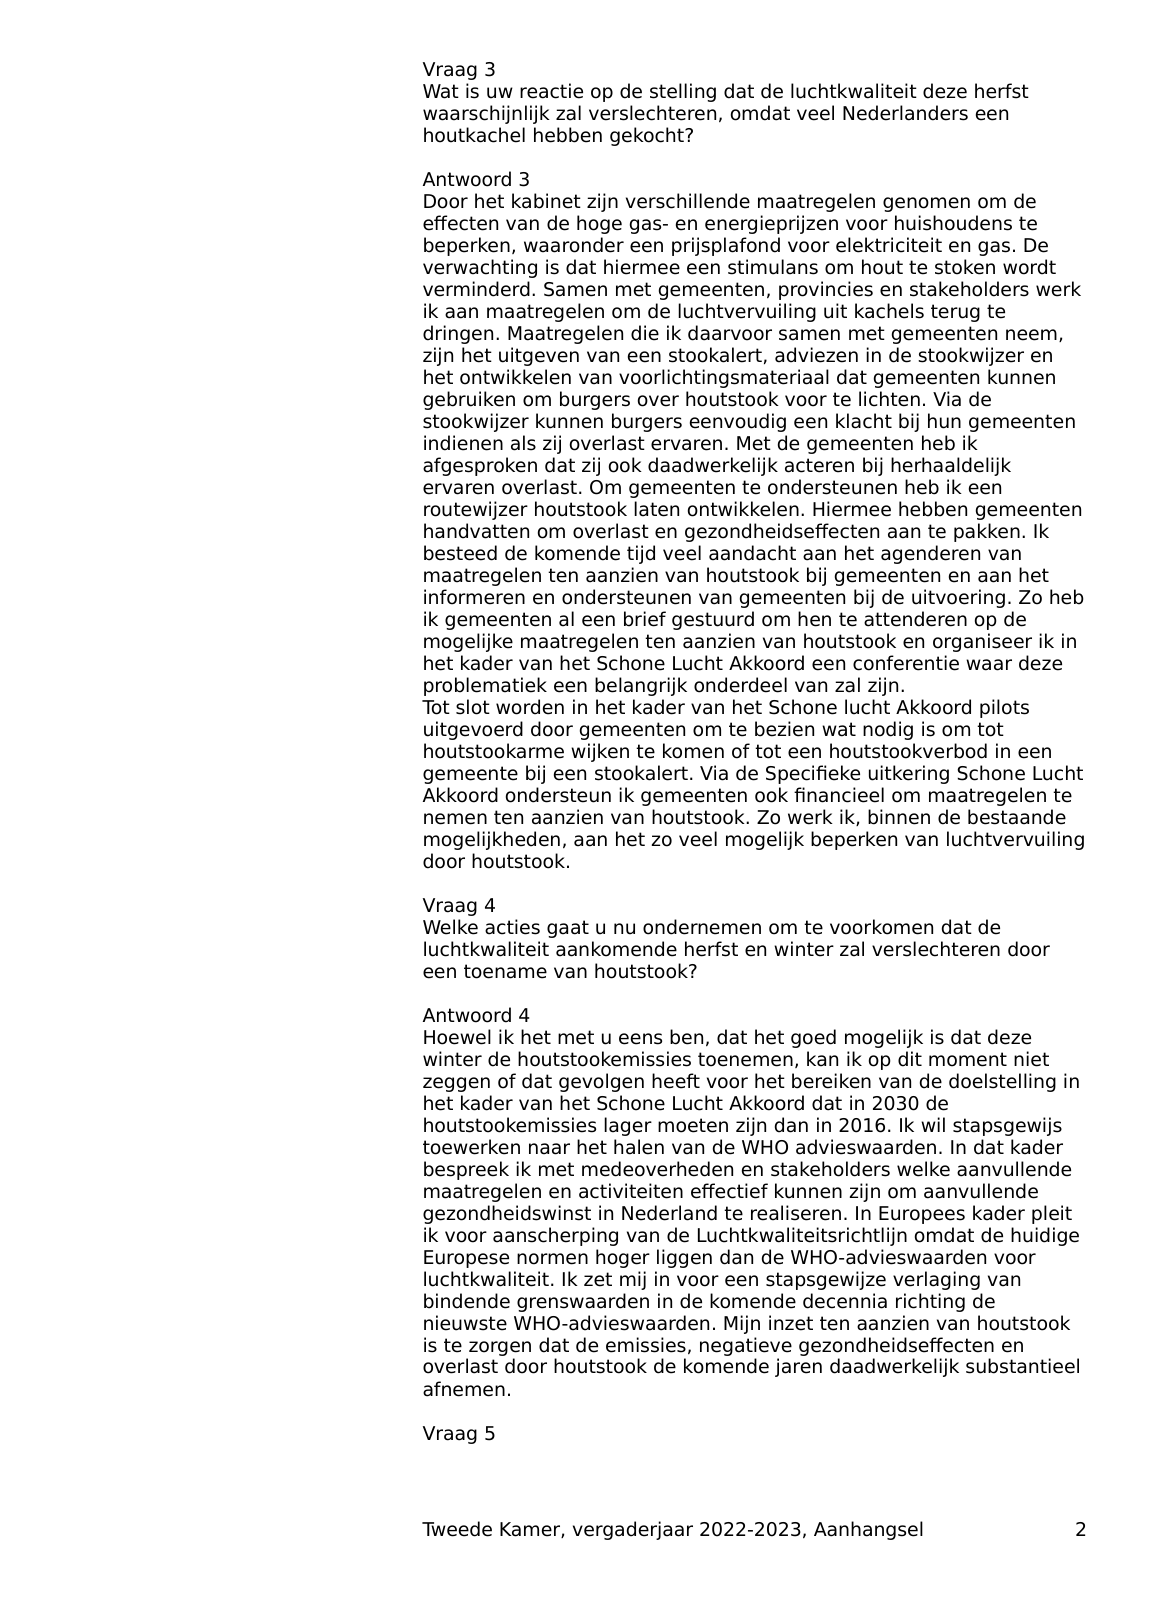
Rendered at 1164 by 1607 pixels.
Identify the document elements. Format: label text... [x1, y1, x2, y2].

text Vraag 4 [422, 895, 1087, 917]
text Welke acties gaat u nu ondernemen om te voorkomen dat de luchtkwaliteit aankomende herfst en winter zal verslechteren door een toename van houtstook? [422, 917, 1087, 983]
text Tot slot worden in het kader van het Schone lucht Akkoord pilots uitgevoerd door gemeenten om te bezien wat nodig is om tot houtstookarme wijken te komen of tot een houtstookverbod in een gemeente bij een stookalert. Via de Specifieke uitkering Schone Lucht Akkoord ondersteun ik gemeenten ook financieel om maatregelen te nemen ten aanzien van houtstook. Zo werk ik, binnen de bestaande mogelijkheden, aan het zo veel mogelijk beperken van luchtvervuiling door houtstook. [422, 697, 1087, 872]
text Hoewel ik het met u eens ben, dat het goed mogelijk is dat deze winter de houtstookemissies toenemen, kan ik op dit moment niet zeggen of dat gevolgen heeft voor het bereiken van de doelstelling in het kader van het Schone Lucht Akkoord dat in 2030 de houtstookemissies lager moeten zijn dan in 2016. Ik wil stapsgewijs toewerken naar het halen van de WHO advieswaarden. In dat kader bespreek ik met medeoverheden en stakeholders welke aanvullende maatregelen en activiteiten effectief kunnen zijn om aanvullende gezondheidswinst in Nederland te realiseren. In Europees kader pleit ik voor aanscherping van de Luchtkwaliteitsrichtlijn omdat de huidige Europese normen hoger liggen dan de WHO-advieswaarden voor luchtkwaliteit. Ik zet mij in voor een stapsgewijze verlaging van bindende grenswaarden in de komende decennia richting de nieuwste WHO-advieswaarden. Mijn inzet ten aanzien van houtstook is te zorgen dat de emissies, negatieve gezondheidseffecten en overlast door houtstook de komende jaren daadwerkelijk substantieel afnemen. [422, 1027, 1087, 1400]
text Wat is uw reactie op de stelling dat de luchtkwaliteit deze herfst waarschijnlijk zal verslechteren, omdat veel Nederlanders een houtkachel hebben gekocht? [422, 81, 1087, 147]
text Vraag 5 [422, 1423, 1087, 1444]
text Antwoord 3 [422, 169, 1087, 191]
text Antwoord 4 [422, 1005, 1087, 1027]
text Door het kabinet zijn verschillende maatregelen genomen om de effecten van de hoge gas- en energieprijzen voor huishoudens te beperken, waaronder een prijsplafond voor elektriciteit en gas. De verwachting is dat hiermee een stimulans om hout te stoken wordt verminderd. Samen met gemeenten, provincies en stakeholders werk ik aan maatregelen om de luchtvervuiling uit kachels terug te dringen. Maatregelen die ik daarvoor samen met gemeenten neem, zijn het uitgeven van een stookalert, adviezen in de stookwijzer en het ontwikkelen van voorlichtingsmateriaal dat gemeenten kunnen gebruiken om burgers over houtstook voor te lichten. Via de stookwijzer kunnen burgers eenvoudig een klacht bij hun gemeenten indienen als zij overlast ervaren. Met de gemeenten heb ik afgesproken dat zij ook daadwerkelijk acteren bij herhaaldelijk ervaren overlast. Om gemeenten te ondersteunen heb ik een routewijzer houtstook laten ontwikkelen. Hiermee hebben gemeenten handvatten om overlast en gezondheidseffecten aan te pakken. Ik besteed de komende tijd veel aandacht aan het agenderen van maatregelen ten aanzien van houtstook bij gemeenten en aan het informeren en ondersteunen van gemeenten bij de uitvoering. Zo heb ik gemeenten al een brief gestuurd om hen te attenderen op de mogelijke maatregelen ten aanzien van houtstook en organiseer ik in het kader van het Schone Lucht Akkoord een conferentie waar deze problematiek een belangrijk onderdeel van zal zijn. [422, 191, 1087, 697]
text Vraag 3 [422, 59, 1087, 81]
